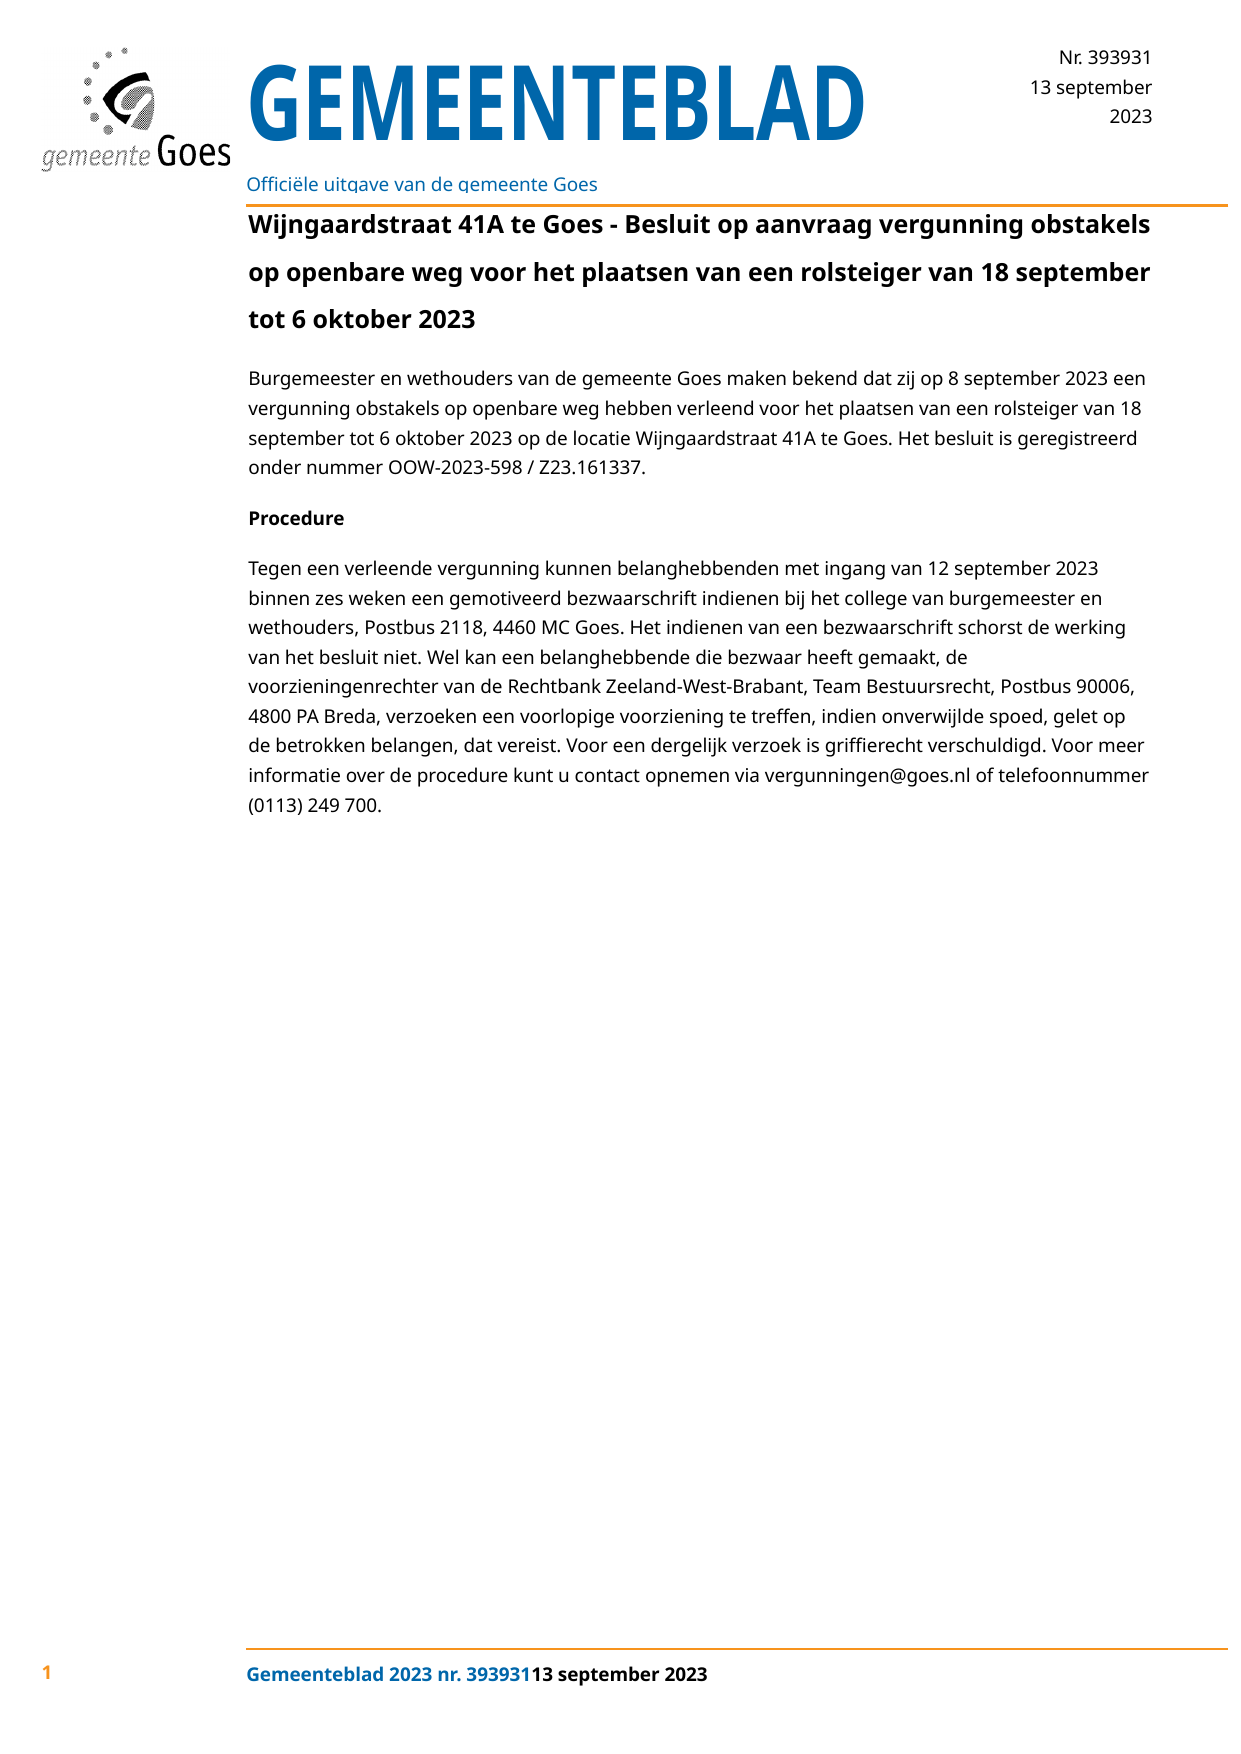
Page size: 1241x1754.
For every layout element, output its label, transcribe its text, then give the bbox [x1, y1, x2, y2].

text Procedure [248, 505, 1152, 530]
text Tegen een verleende vergunning kunnen belanghebbenden met ingang van 12 september 2023 binnen zes weken een gemotiveerd bezwaarschrift indienen bij het college van burgemeester en wethouders, Postbus 2118, 4460 MC Goes. Het indienen van een bezwaarschrift schorst de werking van het besluit niet. Wel kan een belanghebbende die bezwaar heeft gemaakt, de voorzieningenrechter van de Rechtbank Zeeland-West-Brabant, Team Bestuursrecht, Postbus 90006, 4800 PA Breda, verzoeken een voorlopige voorziening te treffen, indien onverwijlde spoed, gelet op de betrokken belangen, dat vereist. Voor een dergelijk verzoek is griffierecht verschuldigd. Voor meer informatie over de procedure kunt u contact opnemen via vergunningen@goes.nl of telefoonnummer (0113) 249 700. [248, 555, 1152, 817]
text Wijngaardstraat 41A te Goes - Besluit op aanvraag vergunning obstakels op openbare weg voor het plaatsen van een rolsteiger van 18 september tot 6 oktober 2023 [248, 207, 1152, 336]
picture [41, 47, 231, 172]
text Burgemeester en wethouders van de gemeente Goes maken bekend dat zij op 8 september 2023 een vergunning obstakels op openbare weg hebben verleend voor het plaatsen van een rolsteiger van 18 september tot 6 oktober 2023 op de locatie Wijngaardstraat 41A te Goes. Het besluit is geregistreerd onder nummer OOW-2023-598 / Z23.161337. [248, 366, 1152, 480]
